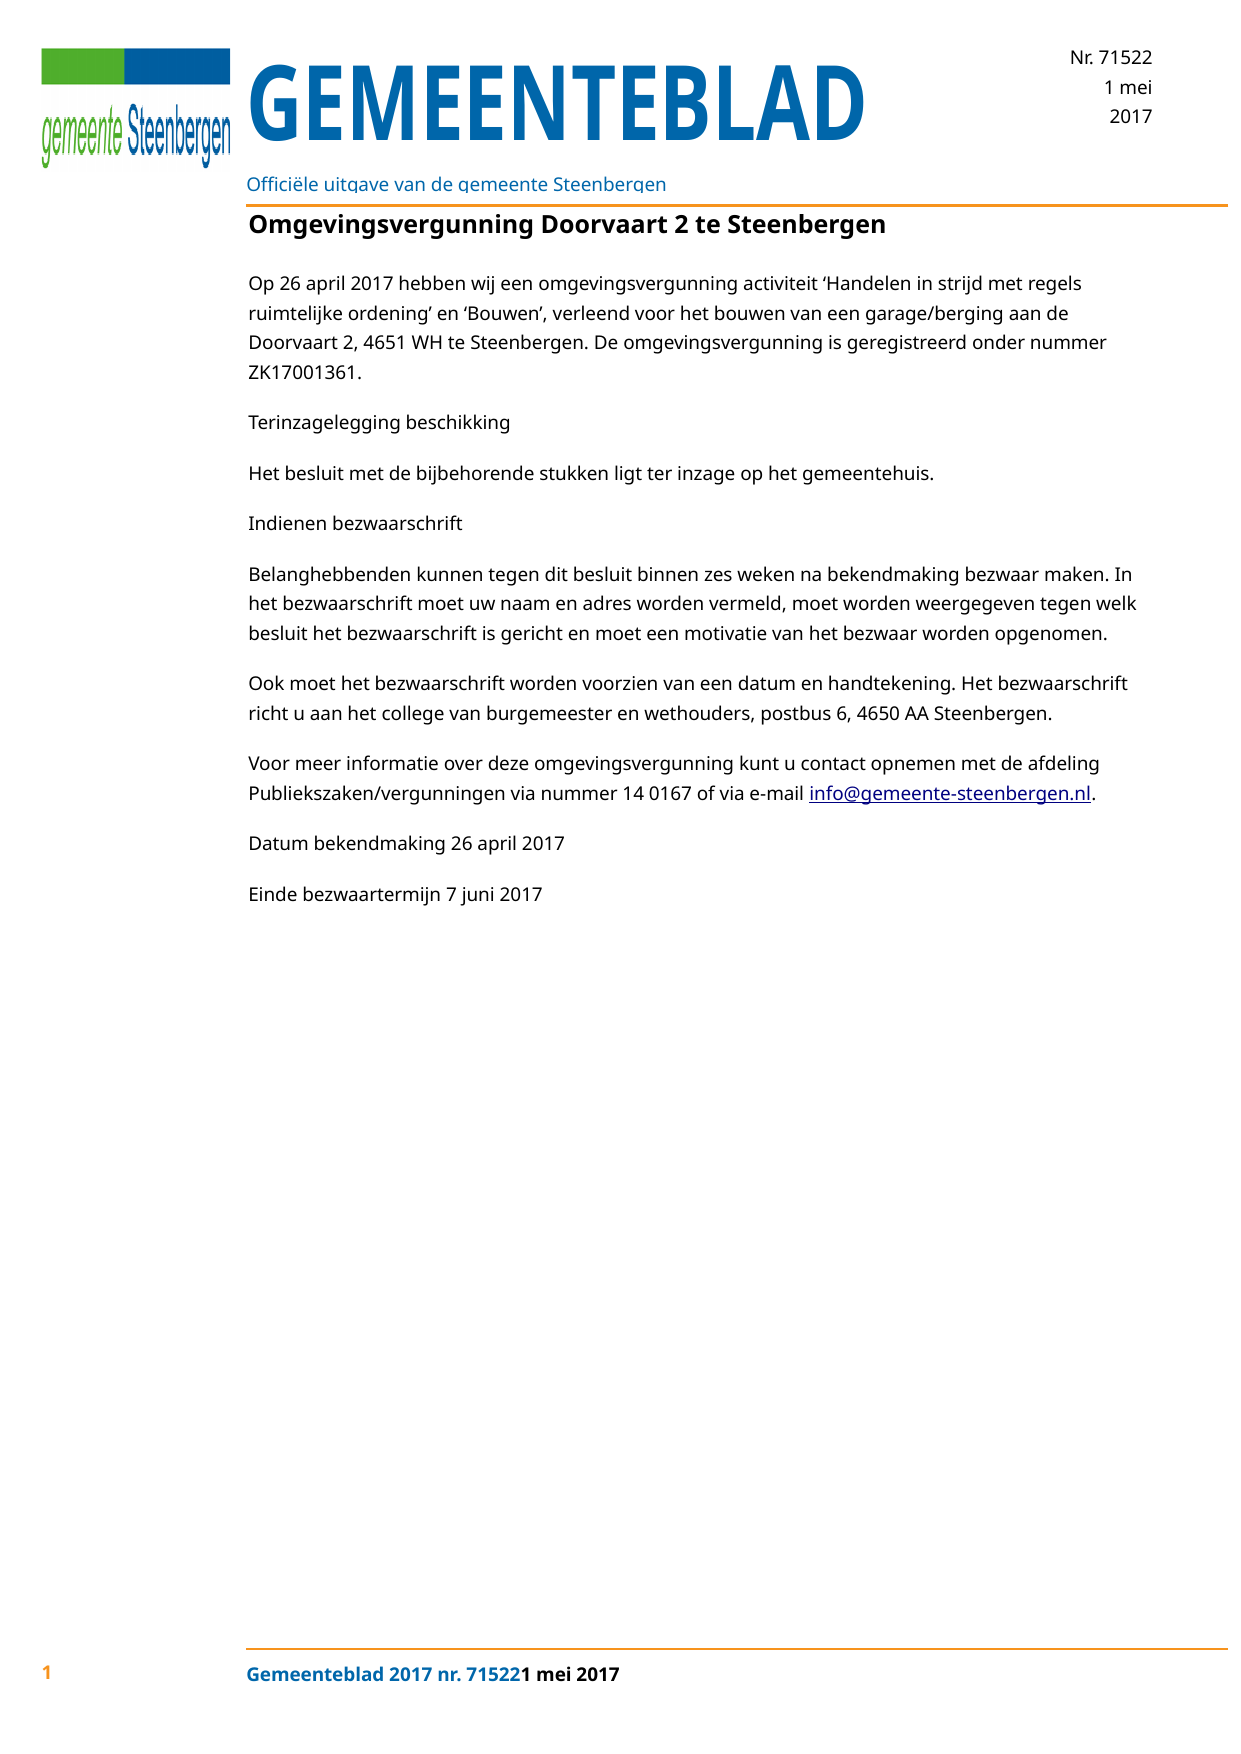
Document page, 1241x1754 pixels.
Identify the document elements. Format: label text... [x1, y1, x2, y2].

text Voor meer informatie over deze omgevingsvergunning kunt u contact opnemen met de afdeling Publiekszaken/vergunningen via nummer 14 0167 of via e-mail info@gemeente-steenbergen.nl. [248, 750, 1152, 806]
text Belanghebbenden kunnen tegen dit besluit binnen zes weken na bekendmaking bezwaar maken. In het bezwaarschrift moet uw naam en adres worden vermeld, moet worden weergegeven tegen welk besluit het bezwaarschrift is gericht en moet een motivatie van het bezwaar worden opgenomen. [248, 561, 1152, 646]
text Omgevingsvergunning Doorvaart 2 te Steenbergen [248, 207, 1152, 241]
text Terinzagelegging beschikking [248, 409, 1152, 435]
text Ook moet het bezwaarschrift worden voorzien van een datum en handtekening. Het bezwaarschrift richt u aan het college van burgemeester en wethouders, postbus 6, 4650 AA Steenbergen. [248, 670, 1152, 726]
text Indienen bezwaarschrift [248, 510, 1152, 536]
text Het besluit met de bijbehorende stukken ligt ter inzage op het gemeentehuis. [248, 460, 1152, 486]
text Einde bezwaartermijn 7 juni 2017 [248, 881, 1152, 906]
text Datum bekendmaking 26 april 2017 [248, 830, 1152, 856]
picture [41, 47, 231, 172]
text Op 26 april 2017 hebben wij een omgevingsvergunning activiteit ‘Handelen in strijd met regels ruimtelijke ordening’ en ‘Bouwen’, verleend voor het bouwen van een garage/berging aan de Doorvaart 2, 4651 WH te Steenbergen. De omgevingsvergunning is geregistreerd onder nummer ZK17001361. [248, 270, 1152, 385]
